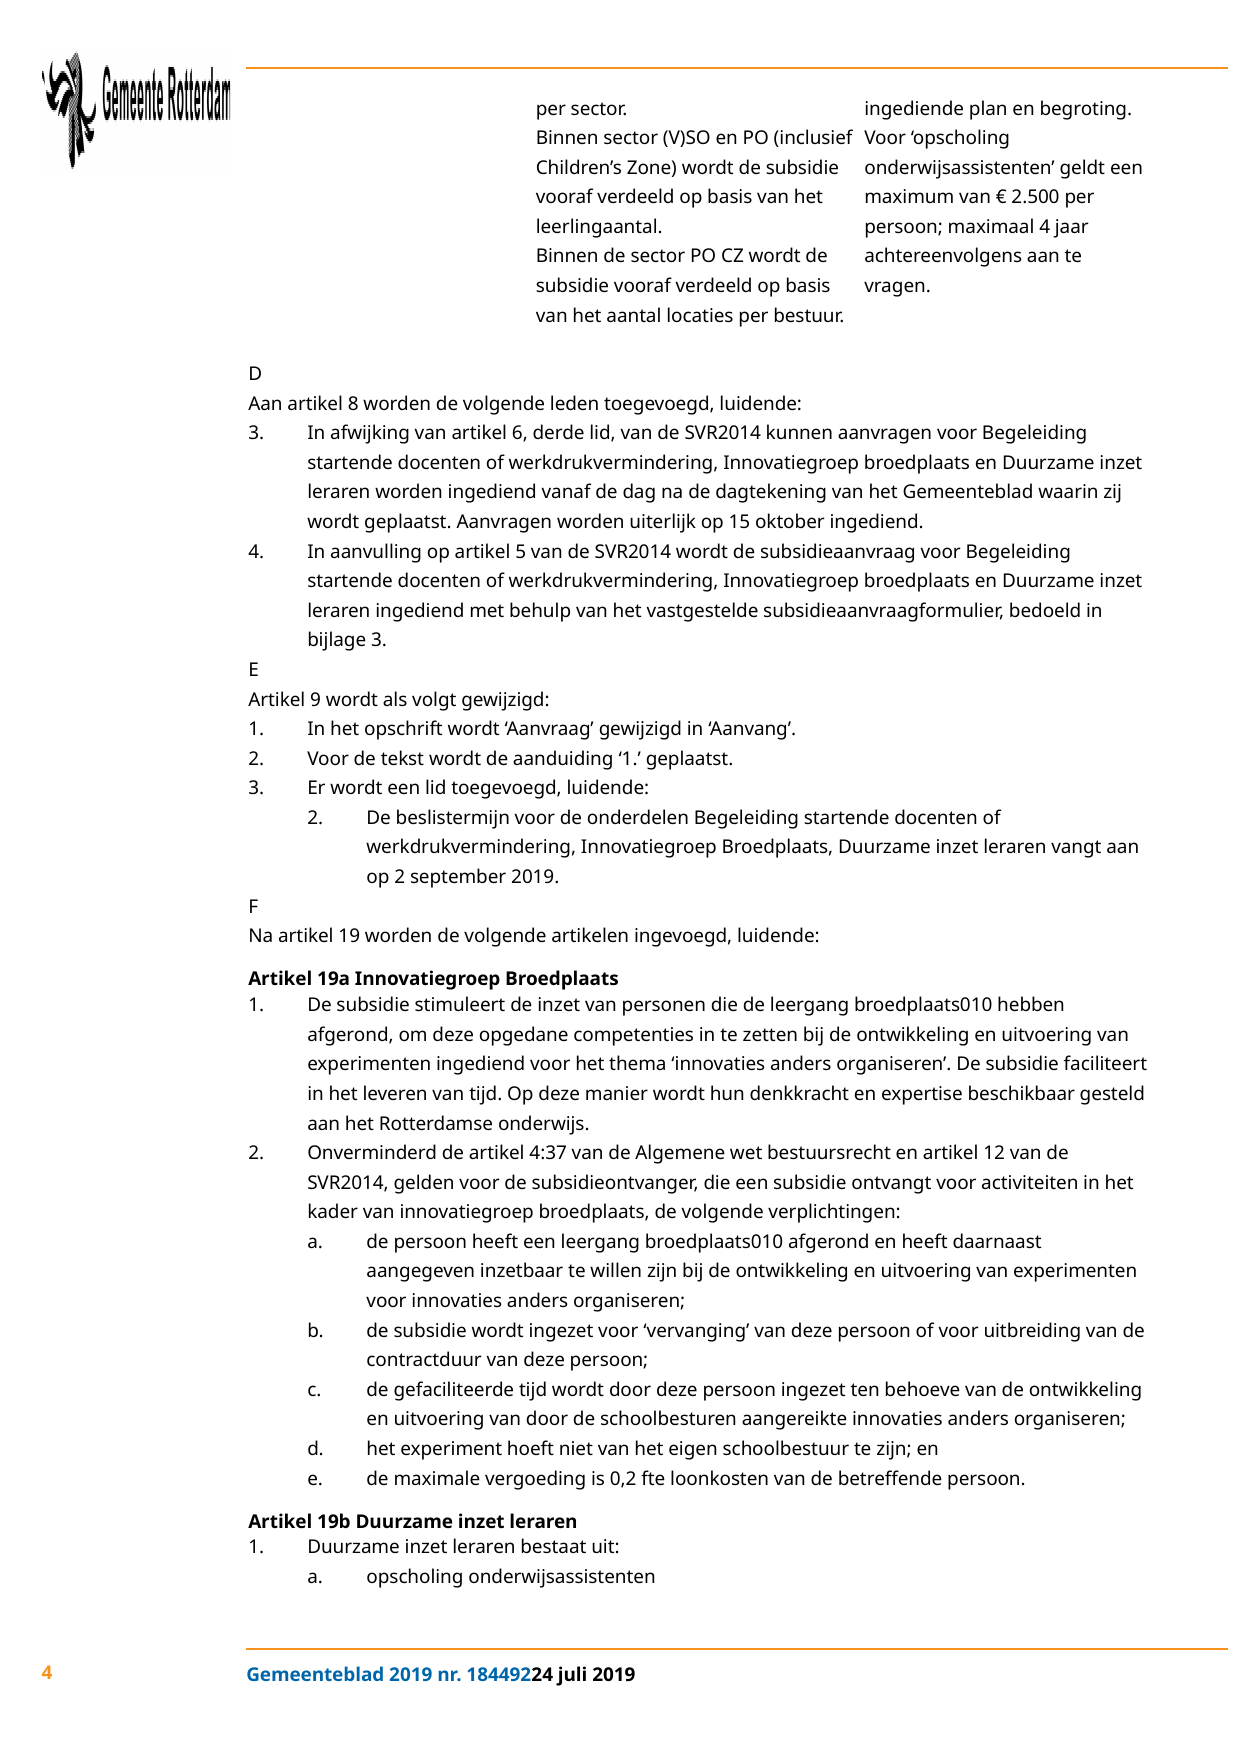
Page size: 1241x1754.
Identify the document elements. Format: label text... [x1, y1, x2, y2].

text F [248, 893, 1152, 919]
picture [41, 47, 231, 172]
list de maximale vergoeding is 0,2 fte loonkosten van de betreffende persoon. [307, 1465, 1152, 1490]
text D [248, 360, 1152, 386]
table_cell per sector. Binnen sector (V)SO en PO (inclusief Children’s Zone) wordt de subsidie vooraf verdeeld op basis van het leerlingaantal. Binnen de sector PO CZ wordt de subsidie vooraf verdeeld op basis van het aantal locaties per bestuur. [536, 95, 864, 328]
table_cell ingediende plan en begroting. Voor ‘opscholing onderwijsassistenten’ geldt een maximum van € 2.500 per persoon; maximaal 4 jaar achtereenvolgens aan te vragen. [864, 95, 1152, 328]
list de gefaciliteerde tijd wordt door deze persoon ingezet ten behoeve van de ontwikkeling en uitvoering van door de schoolbesturen aangereikte innovaties anders organiseren; [307, 1376, 1152, 1431]
list Voor de tekst wordt de aanduiding ‘1.’ geplaatst. [248, 745, 1152, 771]
list De subsidie stimuleert de inzet van personen die de leergang broedplaats010 hebben afgerond, om deze opgedane competenties in te zetten bij de ontwikkeling en uitvoering van experimenten ingediend voor het thema ‘innovaties anders organiseren’. De subsidie faciliteert in het leveren van tijd. Op deze manier wordt hun denkkracht en expertise beschikbaar gesteld aan het Rotterdamse onderwijs. [248, 991, 1152, 1135]
list opscholing onderwijsassistenten [307, 1563, 1152, 1589]
list In aanvulling op artikel 5 van de SVR2014 wordt de subsidieaanvraag voor Begeleiding startende docenten of werkdrukvermindering, Innovatiegroep broedplaats en Duurzame inzet leraren ingediend met behulp van het vastgestelde subsidieaanvraagformulier, bedoeld in bijlage 3. [248, 538, 1152, 652]
list In het opschrift wordt ‘Aanvraag’ gewijzigd in ‘Aanvang’. [248, 715, 1152, 741]
text Artikel 19a Innovatiegroep Broedplaats [248, 966, 1152, 991]
text Artikel 19b Duurzame inzet leraren [248, 1508, 1152, 1533]
table_cell [248, 95, 536, 328]
list de subsidie wordt ingezet voor ‘vervanging’ van deze persoon of voor uitbreiding van de contractduur van deze persoon; [307, 1317, 1152, 1372]
list Onverminderd de artikel 4:37 van de Algemene wet bestuursrecht en artikel 12 van de SVR2014, gelden voor de subsidieontvanger, die een subsidie ontvangt voor activiteiten in het kader van innovatiegroep broedplaats, de volgende verplichtingen: [248, 1139, 1152, 1224]
list de persoon heeft een leergang broedplaats010 afgerond en heeft daarnaast aangegeven inzetbaar te willen zijn bij de ontwikkeling en uitvoering van experimenten voor innovaties anders organiseren; [307, 1228, 1152, 1313]
list De beslistermijn voor de onderdelen Begeleiding startende docenten of werkdrukvermindering, Innovatiegroep Broedplaats, Duurzame inzet leraren vangt aan op 2 september 2019. [307, 804, 1152, 889]
text Artikel 9 wordt als volgt gewijzigd: [248, 686, 1152, 712]
text E [248, 656, 1152, 682]
list het experiment hoeft niet van het eigen schoolbestuur te zijn; en [307, 1435, 1152, 1461]
text Aan artikel 8 worden de volgende leden toegevoegd, luidende: [248, 390, 1152, 416]
list Er wordt een lid toegevoegd, luidende: [248, 774, 1152, 800]
text Na artikel 19 worden de volgende artikelen ingevoegd, luidende: [248, 922, 1152, 948]
list In afwijking van artikel 6, derde lid, van de SVR2014 kunnen aanvragen voor Begeleiding startende docenten of werkdrukvermindering, Innovatiegroep broedplaats en Duurzame inzet leraren worden ingediend vanaf de dag na de dagtekening van het Gemeenteblad waarin zij wordt geplaatst. Aanvragen worden uiterlijk op 15 oktober ingediend. [248, 419, 1152, 534]
list Duurzame inzet leraren bestaat uit: [248, 1533, 1152, 1559]
